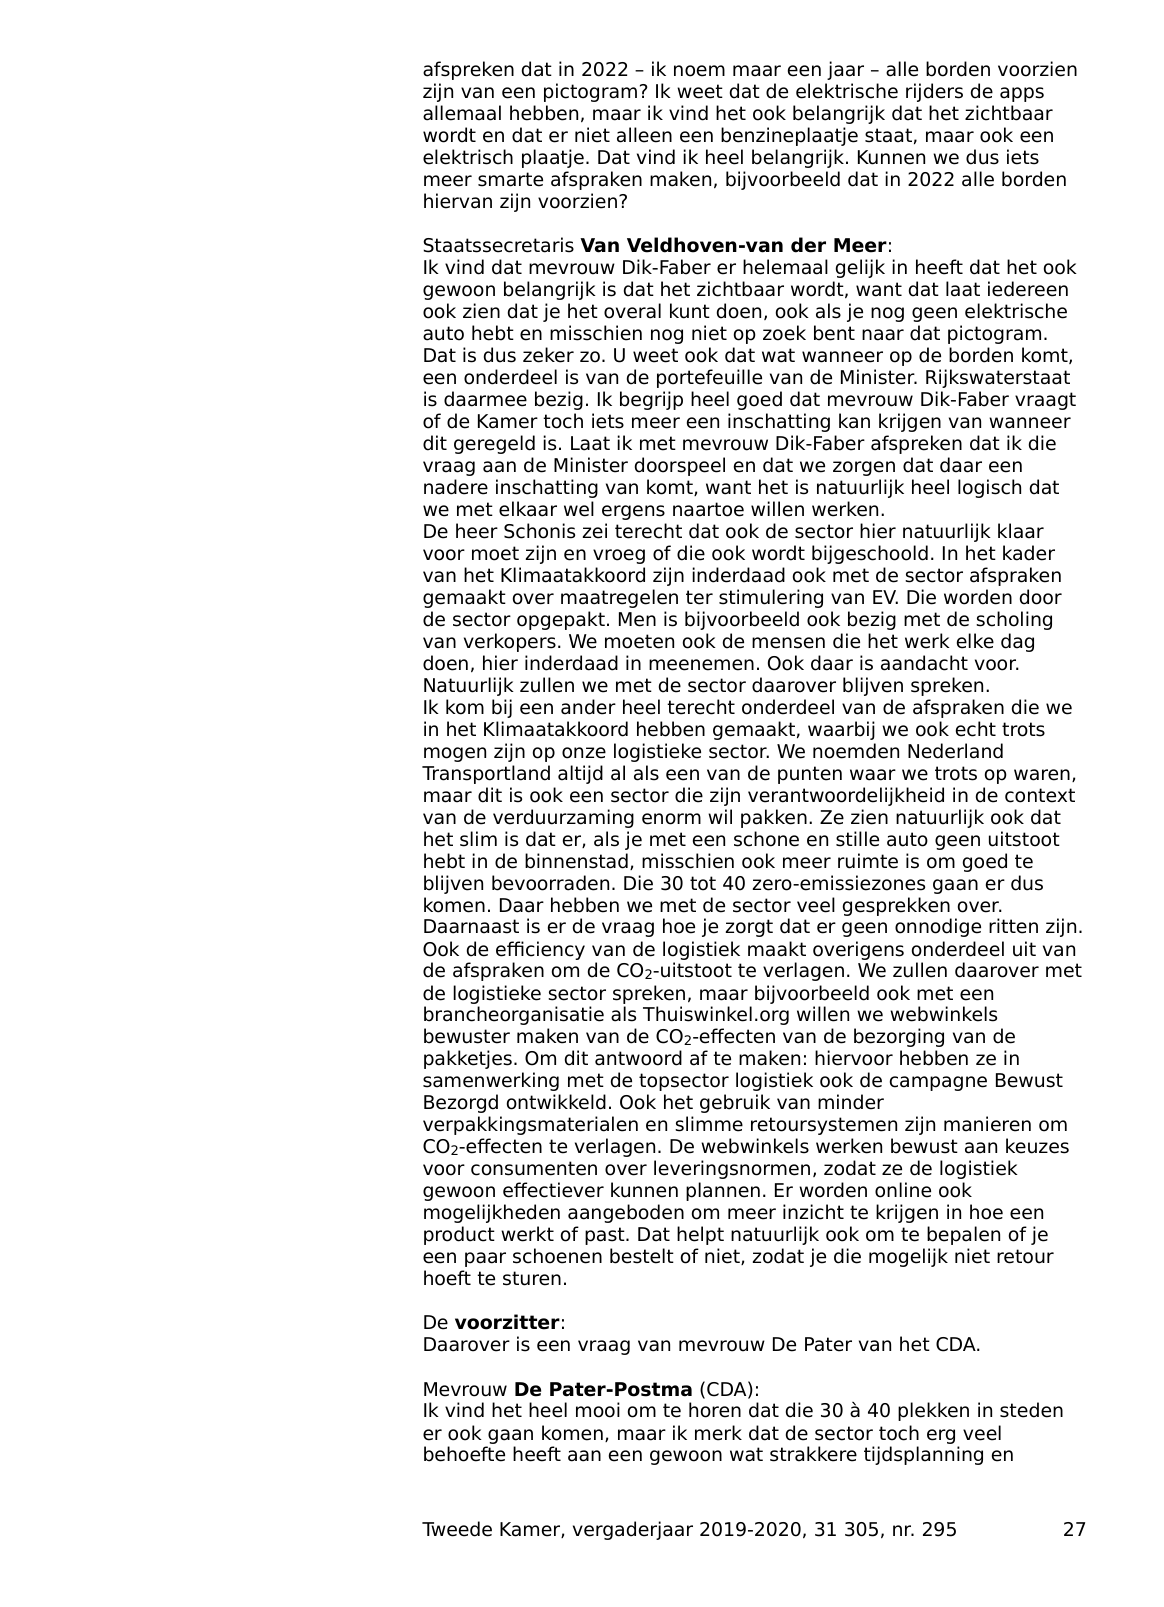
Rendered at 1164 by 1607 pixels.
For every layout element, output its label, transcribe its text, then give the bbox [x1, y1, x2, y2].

text Daarover is een vraag van mevrouw De Pater van het CDA. [422, 1334, 1087, 1356]
text Ik vind het heel mooi om te horen dat die 30 à 40 plekken in steden er ook gaan komen, maar ik merk dat de sector toch erg veel behoefte heeft aan een gewoon wat strakkere tijdsplanning en [422, 1400, 1087, 1466]
text Mevrouw De Pater-Postma (CDA): [422, 1378, 1087, 1400]
text De voorzitter: [422, 1312, 1087, 1334]
text De heer Schonis zei terecht dat ook de sector hier natuurlijk klaar voor moet zijn en vroeg of die ook wordt bijgeschoold. In het kader van het Klimaatakkoord zijn inderdaad ook met de sector afspraken gemaakt over maatregelen ter stimulering van EV. Die worden door de sector opgepakt. Men is bijvoorbeeld ook bezig met de scholing van verkopers. We moeten ook de mensen die het werk elke dag doen, hier inderdaad in meenemen. Ook daar is aandacht voor. Natuurlijk zullen we met de sector daarover blijven spreken. [422, 521, 1087, 697]
text afspreken dat in 2022 – ik noem maar een jaar – alle borden voorzien zijn van een pictogram? Ik weet dat de elektrische rijders de apps allemaal hebben, maar ik vind het ook belangrijk dat het zichtbaar wordt en dat er niet alleen een benzineplaatje staat, maar ook een elektrisch plaatje. Dat vind ik heel belangrijk. Kunnen we dus iets meer smarte afspraken maken, bijvoorbeeld dat in 2022 alle borden hiervan zijn voorzien? [422, 59, 1087, 213]
text Ik kom bij een ander heel terecht onderdeel van de afspraken die we in het Klimaatakkoord hebben gemaakt, waarbij we ook echt trots mogen zijn op onze logistieke sector. We noemden Nederland Transportland altijd al als een van de punten waar we trots op waren, maar dit is ook een sector die zijn verantwoordelijkheid in de context van de verduurzaming enorm wil pakken. Ze zien natuurlijk ook dat het slim is dat er, als je met een schone en stille auto geen uitstoot hebt in de binnenstad, misschien ook meer ruimte is om goed te blijven bevoorraden. Die 30 tot 40 zero-emissiezones gaan er dus komen. Daar hebben we met de sector veel gesprekken over. [422, 697, 1087, 916]
text Ik vind dat mevrouw Dik-Faber er helemaal gelijk in heeft dat het ook gewoon belangrijk is dat het zichtbaar wordt, want dat laat iedereen ook zien dat je het overal kunt doen, ook als je nog geen elektrische auto hebt en misschien nog niet op zoek bent naar dat pictogram. Dat is dus zeker zo. U weet ook dat wat wanneer op de borden komt, een onderdeel is van de portefeuille van de Minister. Rijkswaterstaat is daarmee bezig. Ik begrijp heel goed dat mevrouw Dik-Faber vraagt of de Kamer toch iets meer een inschatting kan krijgen van wanneer dit geregeld is. Laat ik met mevrouw Dik-Faber afspreken dat ik die vraag aan de Minister doorspeel en dat we zorgen dat daar een nadere inschatting van komt, want het is natuurlijk heel logisch dat we met elkaar wel ergens naartoe willen werken. [422, 257, 1087, 521]
text Daarnaast is er de vraag hoe je zorgt dat er geen onnodige ritten zijn. Ook de efficiency van de logistiek maakt overigens onderdeel uit van de afspraken om de CO2-uitstoot te verlagen. We zullen daarover met de logistieke sector spreken, maar bijvoorbeeld ook met een brancheorganisatie als Thuiswinkel.org willen we webwinkels bewuster maken van de CO2-effecten van de bezorging van de pakketjes. Om dit antwoord af te maken: hiervoor hebben ze in samenwerking met de topsector logistiek ook de campagne Bewust Bezorgd ontwikkeld. Ook het gebruik van minder verpakkingsmaterialen en slimme retoursystemen zijn manieren om CO2-effecten te verlagen. De webwinkels werken bewust aan keuzes voor consumenten over leveringsnormen, zodat ze de logistiek gewoon effectiever kunnen plannen. Er worden online ook mogelijkheden aangeboden om meer inzicht te krijgen in hoe een product werkt of past. Dat helpt natuurlijk ook om te bepalen of je een paar schoenen bestelt of niet, zodat je die mogelijk niet retour hoeft te sturen. [422, 916, 1087, 1290]
text Staatssecretaris Van Veldhoven-van der Meer: [422, 235, 1087, 257]
